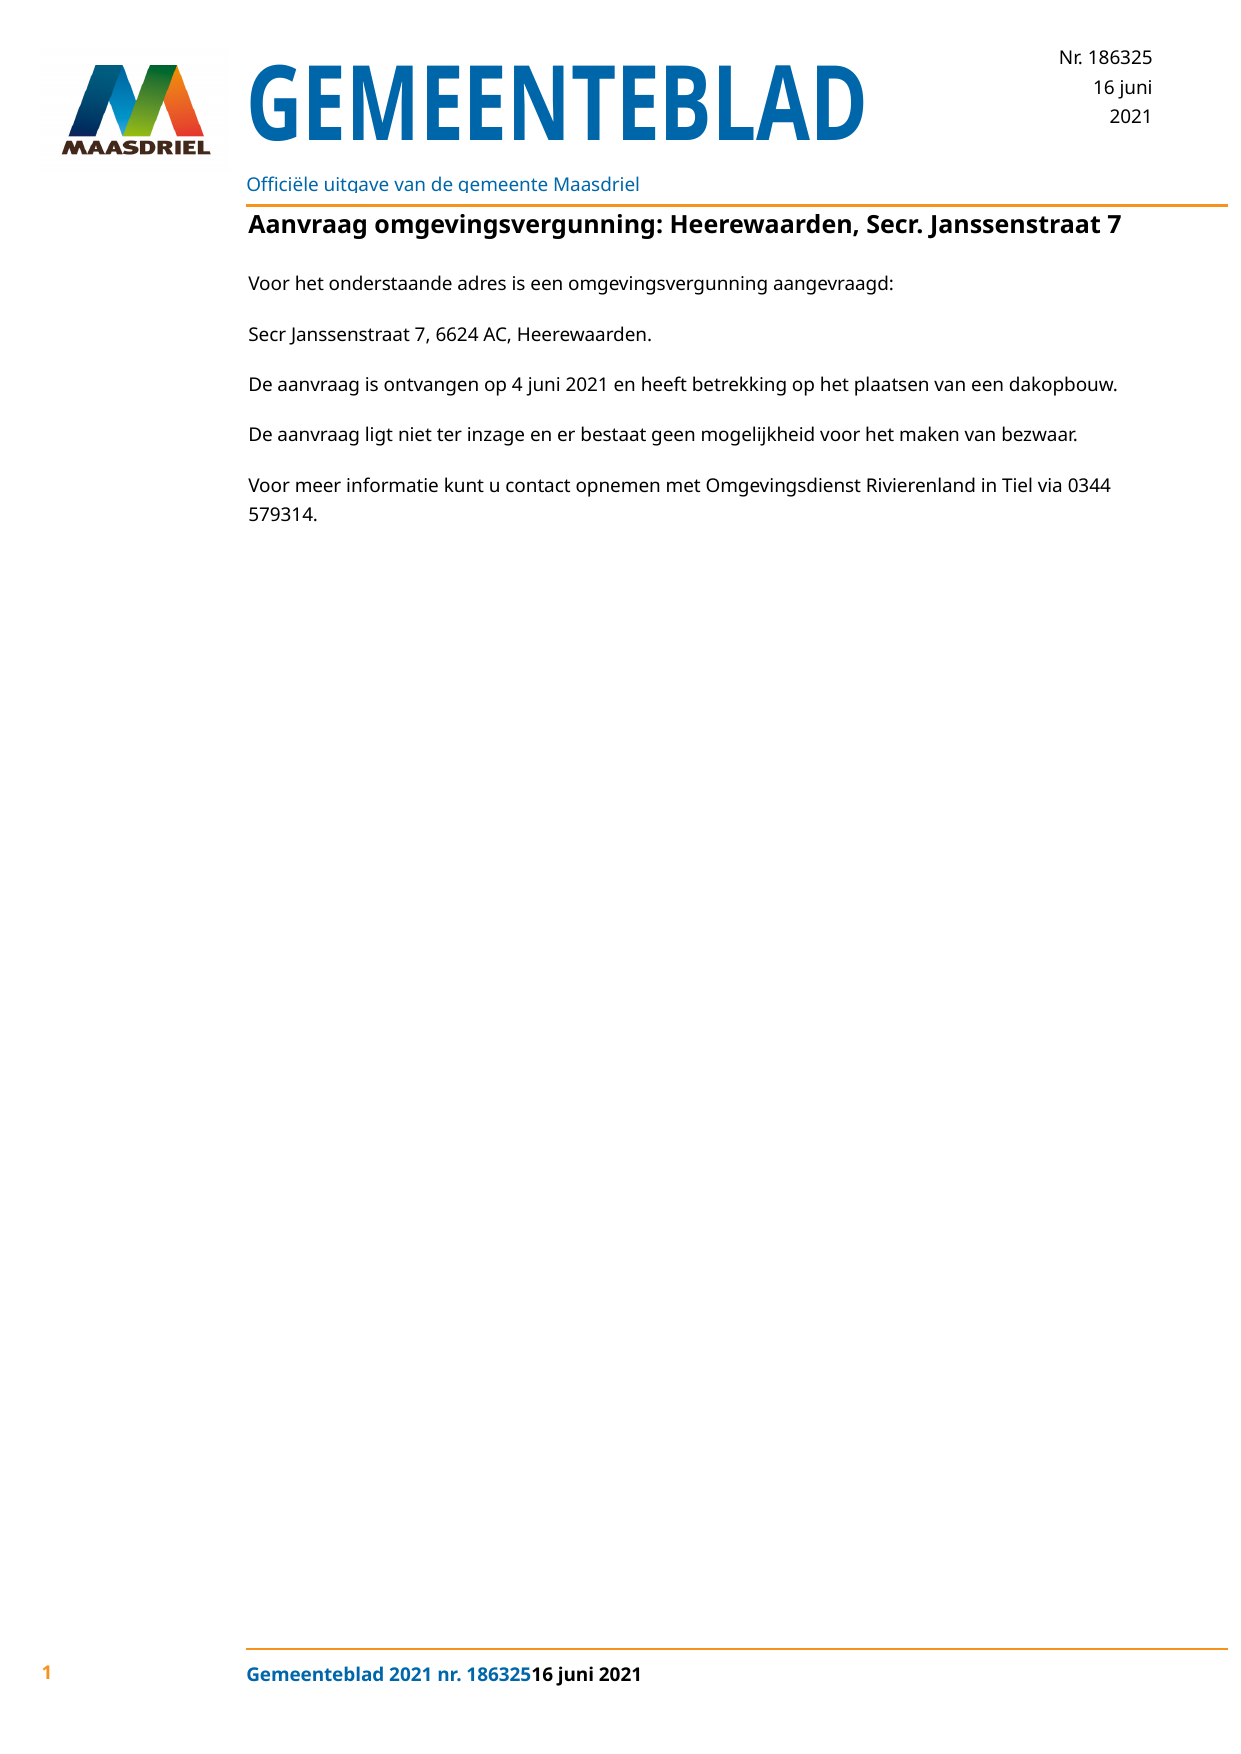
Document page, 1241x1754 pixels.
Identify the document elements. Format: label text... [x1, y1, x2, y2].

text Voor meer informatie kunt u contact opnemen met Omgevingsdienst Rivierenland in Tiel via 0344 579314. [248, 472, 1152, 527]
text De aanvraag ligt niet ter inzage en er bestaat geen mogelijkheid voor het maken van bezwaar. [248, 422, 1152, 447]
text Voor het onderstaande adres is een omgevingsvergunning aangevraagd: [248, 270, 1152, 296]
text De aanvraag is ontvangen op 4 juni 2021 en heeft betrekking op het plaatsen van een dakopbouw. [248, 371, 1152, 397]
text Secr Janssenstraat 7, 6624 AC, Heerewaarden. [248, 321, 1152, 346]
picture [41, 47, 231, 172]
text Aanvraag omgevingsvergunning: Heerewaarden, Secr. Janssenstraat 7 [248, 207, 1152, 241]
